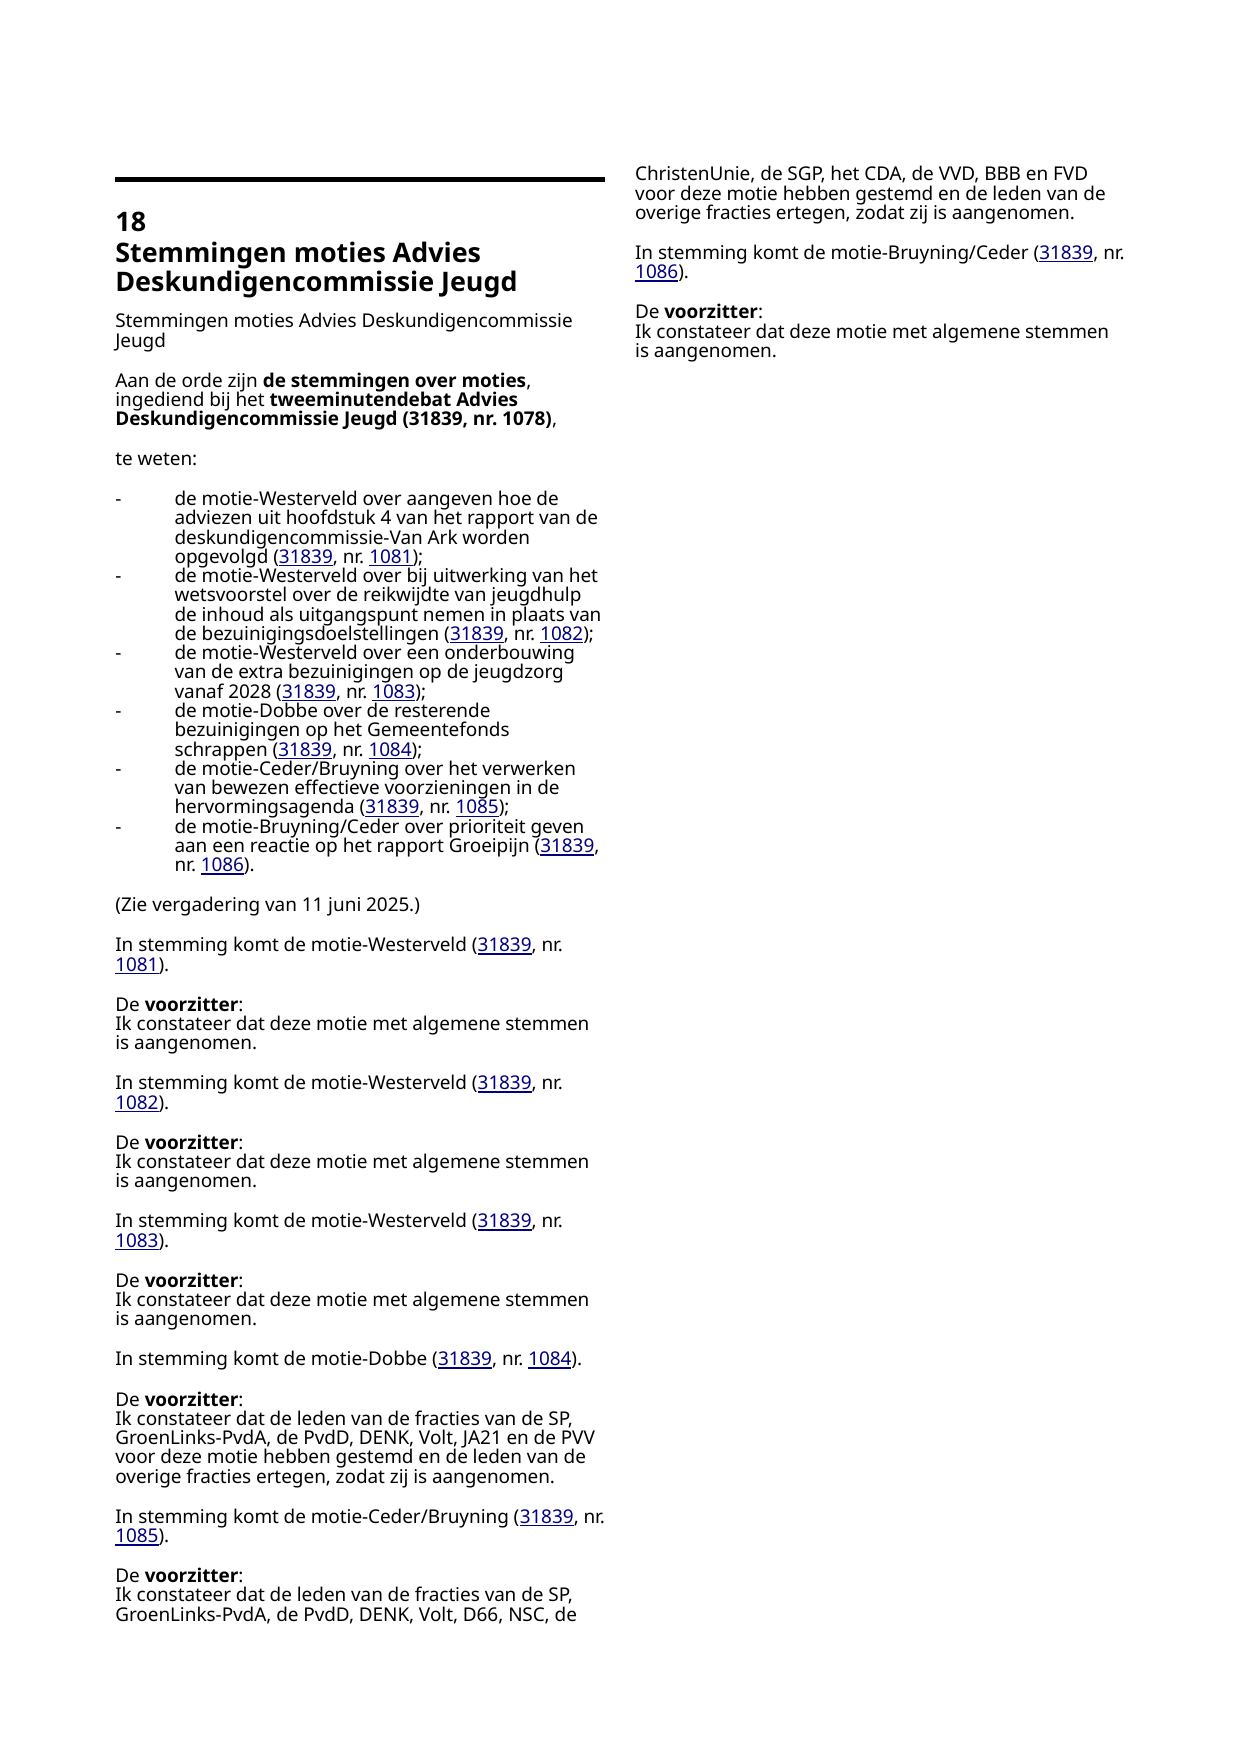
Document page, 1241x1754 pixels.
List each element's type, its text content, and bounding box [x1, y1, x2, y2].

text Stemmingen moties Advies Deskundigencommissie Jeugd [115, 312, 605, 351]
text Ik constateer dat de leden van de fracties van de SP, GroenLinks-PvdA, de PvdD, DENK, Volt, D66, NSC, de [115, 1586, 605, 1625]
text De voorzitter: [115, 1272, 605, 1291]
list de motie-Westerveld over een onderbouwing van de extra bezuinigingen op de jeugdzorg vanaf 2028 (31839, nr. 1083); [115, 644, 605, 702]
text (Zie vergadering van 11 juni 2025.) [115, 896, 605, 916]
text In stemming komt de motie-Westerveld (31839, nr. 1081). [115, 936, 605, 975]
list de motie-Ceder/Bruyning over het verwerken van bewezen effectieve voorzieningen in de hervormingsagenda (31839, nr. 1085); [115, 760, 605, 818]
list de motie-Westerveld over aangeven hoe de adviezen uit hoofdstuk 4 van het rapport van de deskundigencommissie-Van Ark worden opgevolgd (31839, nr. 1081); [115, 490, 605, 567]
text In stemming komt de motie-Dobbe (31839, nr. 1084). [115, 1350, 605, 1370]
text De voorzitter: [635, 303, 1125, 323]
list de motie-Westerveld over bij uitwerking van het wetsvoorstel over de reikwijdte van jeugdhulp de inhoud als uitgangspunt nemen in plaats van de bezuinigingsdoelstellingen (31839, nr. 1082); [115, 567, 605, 644]
text Aan de orde zijn de stemmingen over moties, ingediend bij het tweeminutendebat Advies Deskundigencommissie Jeugd (31839, nr. 1078), [115, 372, 605, 429]
text In stemming komt de motie-Westerveld (31839, nr. 1082). [115, 1074, 605, 1113]
text De voorzitter: [115, 1567, 605, 1586]
text Stemmingen moties Advies Deskundigencommissie Jeugd [115, 239, 605, 312]
list de motie-Bruyning/Ceder over prioriteit geven aan een reactie op het rapport Groeipijn (31839, nr. 1086). [115, 818, 605, 876]
text Ik constateer dat de leden van de fracties van de SP, GroenLinks-PvdA, de PvdD, DENK, Volt, JA21 en de PVV voor deze motie hebben gestemd en de leden van de overige fracties ertegen, zodat zij is aangenomen. [115, 1410, 605, 1487]
text 18 [115, 203, 605, 239]
text Ik constateer dat deze motie met algemene stemmen is aangenomen. [635, 323, 1125, 361]
text In stemming komt de motie-Bruyning/Ceder (31839, nr. 1086). [635, 244, 1125, 282]
text De voorzitter: [115, 996, 605, 1015]
text De voorzitter: [115, 1134, 605, 1153]
text te weten: [115, 450, 605, 469]
text ChristenUnie, de SGP, het CDA, de VVD, BBB en FVD voor deze motie hebben gestemd en de leden van de overige fracties ertegen, zodat zij is aangenomen. [635, 165, 1125, 223]
text Ik constateer dat deze motie met algemene stemmen is aangenomen. [115, 1015, 605, 1053]
text Ik constateer dat deze motie met algemene stemmen is aangenomen. [115, 1291, 605, 1329]
text In stemming komt de motie-Westerveld (31839, nr. 1083). [115, 1212, 605, 1251]
list de motie-Dobbe over de resterende bezuinigingen op het Gemeentefonds schrappen (31839, nr. 1084); [115, 702, 605, 760]
text De voorzitter: [115, 1391, 605, 1410]
text Ik constateer dat deze motie met algemene stemmen is aangenomen. [115, 1153, 605, 1192]
text In stemming komt de motie-Ceder/Bruyning (31839, nr. 1085). [115, 1508, 605, 1546]
